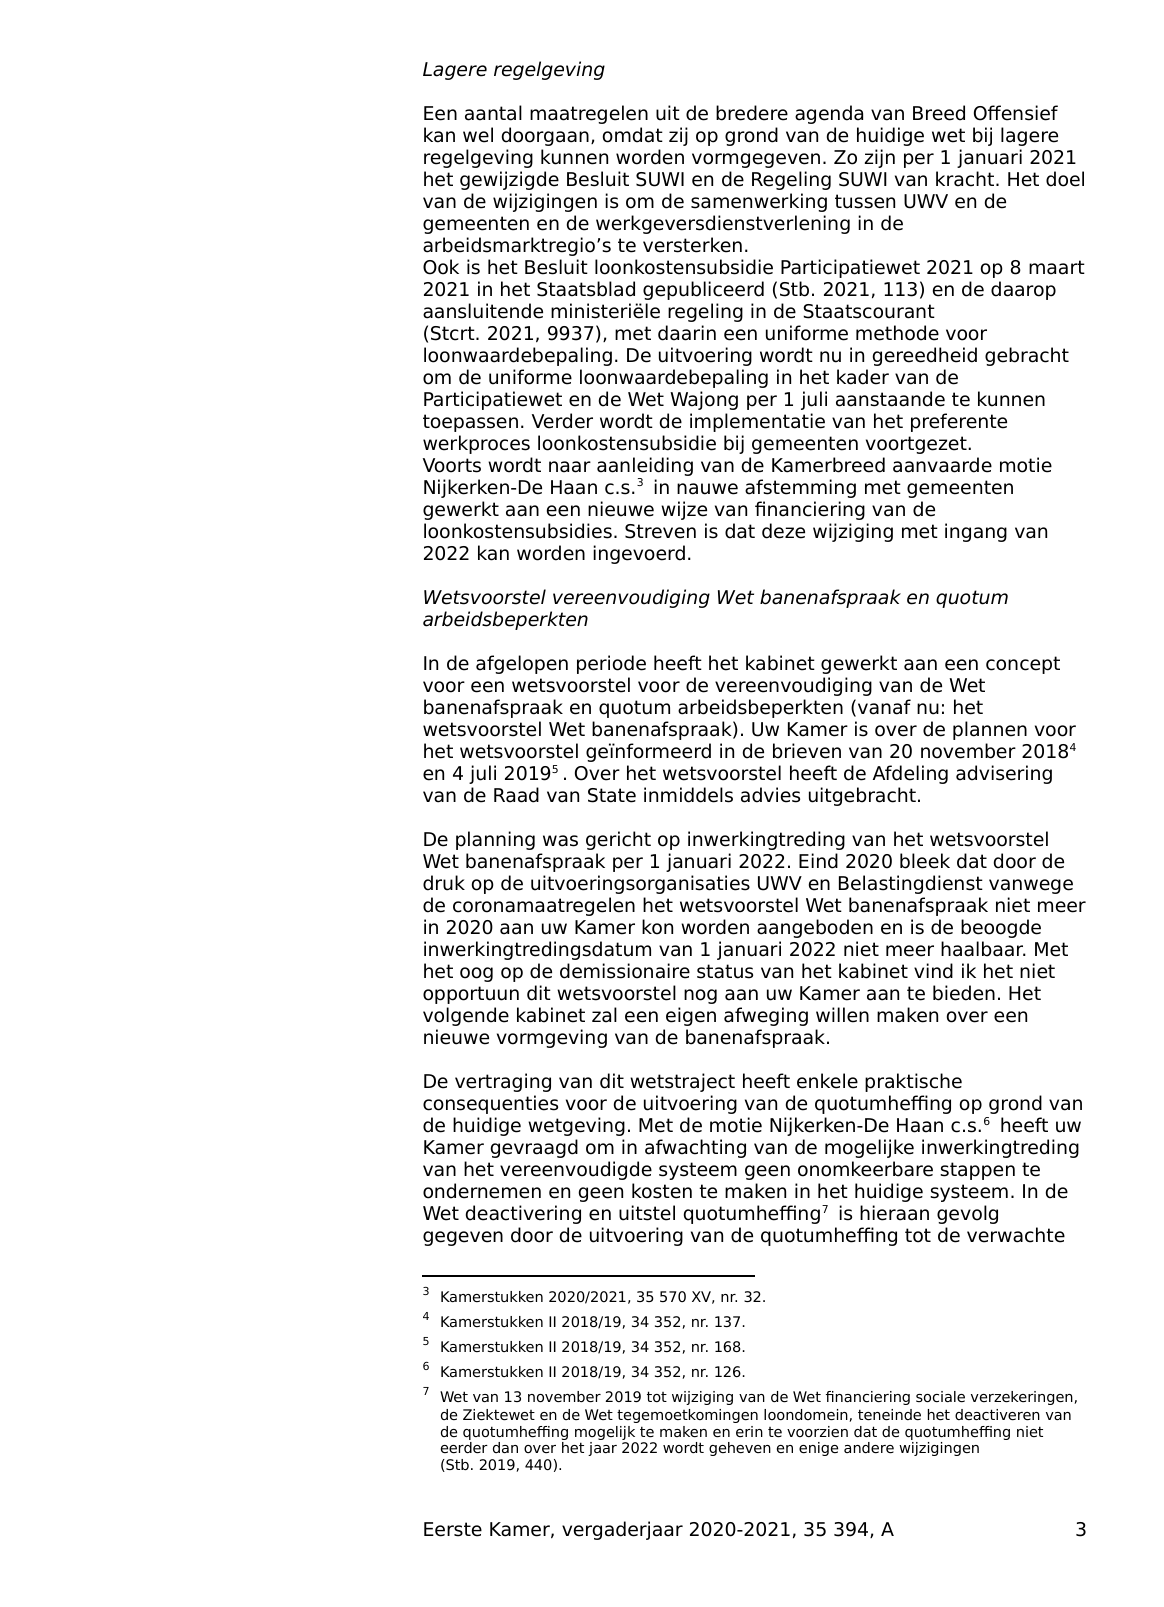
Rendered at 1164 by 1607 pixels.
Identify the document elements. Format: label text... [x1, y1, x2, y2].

subtitle Wetsvoorstel vereenvoudiging Wet banenafspraak en quotum arbeidsbeperkten [422, 587, 1087, 631]
text Kamerstukken II 2018/19, 34 352, nr. 126. [422, 1360, 1087, 1382]
text De vertraging van dit wetstraject heeft enkele praktische consequenties voor de uitvoering van de quotumheffing op grond van de huidige wetgeving. Met de motie Nijkerken-De Haan c.s. heeft uw Kamer gevraagd om in afwachting van de mogelijke inwerkingtreding van het vereenvoudigde systeem geen onomkeerbare stappen te ondernemen en geen kosten te maken in het huidige systeem. In de Wet deactivering en uitstel quotumheffing is hieraan gevolg gegeven door de uitvoering van de quotumheffing tot de verwachte [422, 1071, 1087, 1247]
text In de afgelopen periode heeft het kabinet gewerkt aan een concept voor een wetsvoorstel voor de vereenvoudiging van de Wet banenafspraak en quotum arbeidsbeperkten (vanaf nu: het wetsvoorstel Wet banenafspraak). Uw Kamer is over de plannen voor het wetsvoorstel geïnformeerd in de brieven van 20 november 2018 en 4 juli 2019. Over het wetsvoorstel heeft de Afdeling advisering van de Raad van State inmiddels advies uitgebracht. [422, 653, 1087, 807]
text Kamerstukken II 2018/19, 34 352, nr. 168. [422, 1335, 1087, 1357]
text Voorts wordt naar aanleiding van de Kamerbreed aanvaarde motie Nijkerken-De Haan c.s. in nauwe afstemming met gemeenten gewerkt aan een nieuwe wijze van financiering van de loonkostensubsidies. Streven is dat deze wijziging met ingang van 2022 kan worden ingevoerd. [422, 455, 1087, 565]
text Kamerstukken 2020/2021, 35 570 XV, nr. 32. [422, 1285, 1087, 1307]
text De planning was gericht op inwerkingtreding van het wetsvoorstel Wet banenafspraak per 1 januari 2022. Eind 2020 bleek dat door de druk op de uitvoeringsorganisaties UWV en Belastingdienst vanwege de coronamaatregelen het wetsvoorstel Wet banenafspraak niet meer in 2020 aan uw Kamer kon worden aangeboden en is de beoogde inwerkingtredingsdatum van 1 januari 2022 niet meer haalbaar. Met het oog op de demissionaire status van het kabinet vind ik het niet opportuun dit wetsvoorstel nog aan uw Kamer aan te bieden. Het volgende kabinet zal een eigen afweging willen maken over een nieuwe vormgeving van de banenafspraak. [422, 829, 1087, 1049]
subtitle Lagere regelgeving [422, 59, 1087, 81]
text Wet van 13 november 2019 tot wijziging van de Wet financiering sociale verzekeringen, de Ziektewet en de Wet tegemoetkomingen loondomein, teneinde het deactiveren van de quotumheffing mogelijk te maken en erin te voorzien dat de quotumheffing niet eerder dan over het jaar 2022 wordt geheven en enige andere wijzigingen (Stb. 2019, 440). [422, 1385, 1087, 1474]
text Kamerstukken II 2018/19, 34 352, nr. 137. [422, 1310, 1087, 1332]
text Een aantal maatregelen uit de bredere agenda van Breed Offensief kan wel doorgaan, omdat zij op grond van de huidige wet bij lagere regelgeving kunnen worden vormgegeven. Zo zijn per 1 januari 2021 het gewijzigde Besluit SUWI en de Regeling SUWI van kracht. Het doel van de wijzigingen is om de samenwerking tussen UWV en de gemeenten en de werkgeversdienstverlening in de arbeidsmarktregio’s te versterken. [422, 103, 1087, 257]
text Ook is het Besluit loonkostensubsidie Participatiewet 2021 op 8 maart 2021 in het Staatsblad gepubliceerd (Stb. 2021, 113) en de daarop aansluitende ministeriële regeling in de Staatscourant (Stcrt. 2021, 9937), met daarin een uniforme methode voor loonwaardebepaling. De uitvoering wordt nu in gereedheid gebracht om de uniforme loonwaardebepaling in het kader van de Participatiewet en de Wet Wajong per 1 juli aanstaande te kunnen toepassen. Verder wordt de implementatie van het preferente werkproces loonkostensubsidie bij gemeenten voortgezet. [422, 257, 1087, 455]
